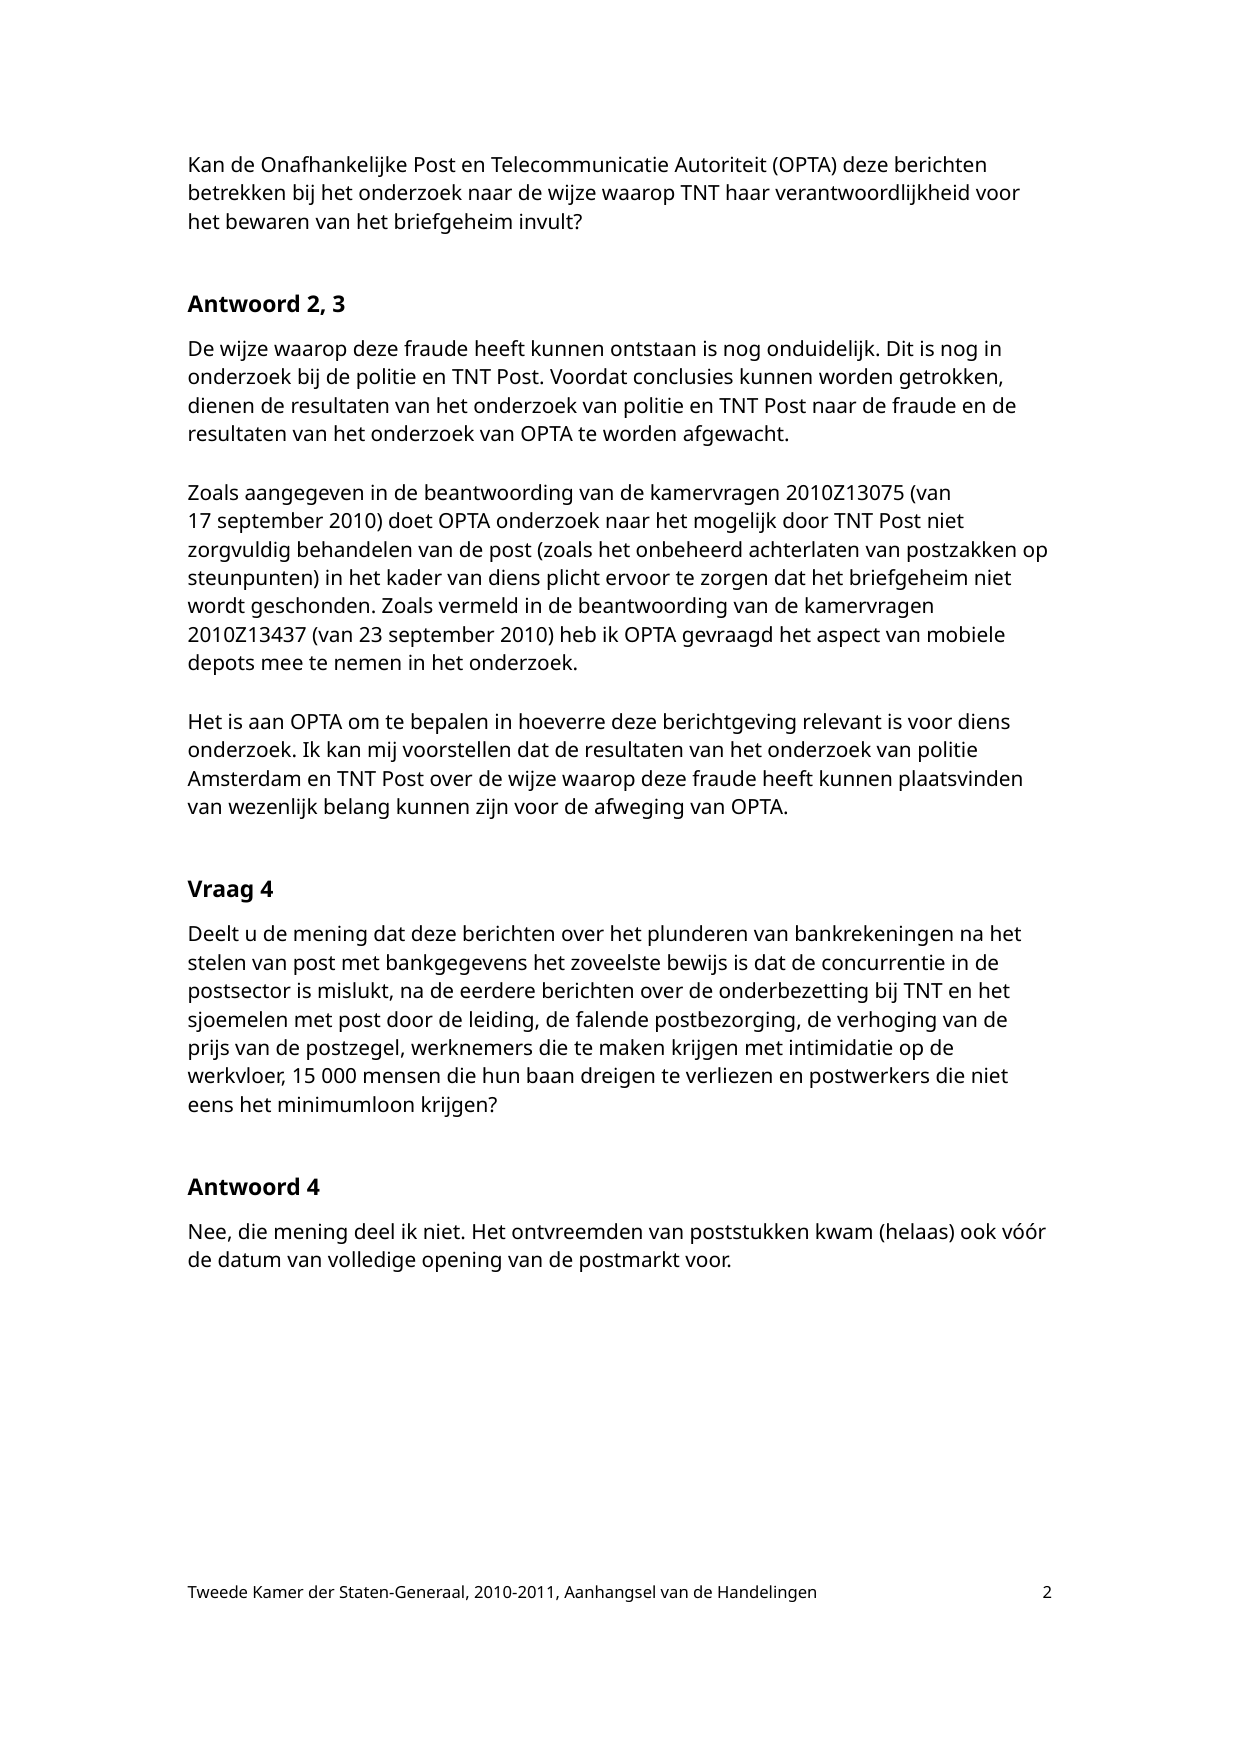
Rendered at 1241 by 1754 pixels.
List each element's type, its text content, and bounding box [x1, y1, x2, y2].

text Zoals aangegeven in de beantwoording van de kamervragen 2010Z13075 (van 17 september 2010) doet OPTA onderzoek naar het mogelijk door TNT Post niet zorgvuldig behandelen van de post (zoals het onbeheerd achterlaten van postzakken op steunpunten) in het kader van diens plicht ervoor te zorgen dat het briefgeheim niet wordt geschonden. Zoals vermeld in de beantwoording van de kamervragen 2010Z13437 (van 23 september 2010) heb ik OPTA gevraagd het aspect van mobiele depots mee te nemen in het onderzoek. [187, 478, 1053, 677]
subtitle Vraag 4 [187, 873, 1053, 904]
subtitle Antwoord 4 [187, 1171, 1053, 1202]
text Nee, die mening deel ik niet. Het ontvreemden van poststukken kwam (helaas) ook vóór de datum van volledige opening van de postmarkt voor. [187, 1217, 1053, 1274]
subtitle Antwoord 2, 3 [187, 288, 1053, 319]
text Kan de Onafhankelijke Post en Telecommunicatie Autoriteit (OPTA) deze berichten betrekken bij het onderzoek naar de wijze waarop TNT haar verantwoordlijkheid voor het bewaren van het briefgeheim invult? [187, 150, 1053, 235]
text De wijze waarop deze fraude heeft kunnen ontstaan is nog onduidelijk. Dit is nog in onderzoek bij de politie en TNT Post. Voordat conclusies kunnen worden getrokken, dienen de resultaten van het onderzoek van politie en TNT Post naar de fraude en de resultaten van het onderzoek van OPTA te worden afgewacht. [187, 334, 1053, 448]
text Het is aan OPTA om te bepalen in hoeverre deze berichtgeving relevant is voor diens onderzoek. Ik kan mij voorstellen dat de resultaten van het onderzoek van politie Amsterdam en TNT Post over de wijze waarop deze fraude heeft kunnen plaatsvinden van wezenlijk belang kunnen zijn voor de afweging van OPTA. [187, 707, 1053, 821]
text Deelt u de mening dat deze berichten over het plunderen van bankrekeningen na het stelen van post met bankgegevens het zoveelste bewijs is dat de concurrentie in de postsector is mislukt, na de eerdere berichten over de onderbezetting bij TNT en het sjoemelen met post door de leiding, de falende postbezorging, de verhoging van de prijs van de postzegel, werknemers die te maken krijgen met intimidatie op de werkvloer, 15 000 mensen die hun baan dreigen te verliezen en postwerkers die niet eens het minimumloon krijgen? [187, 919, 1053, 1118]
